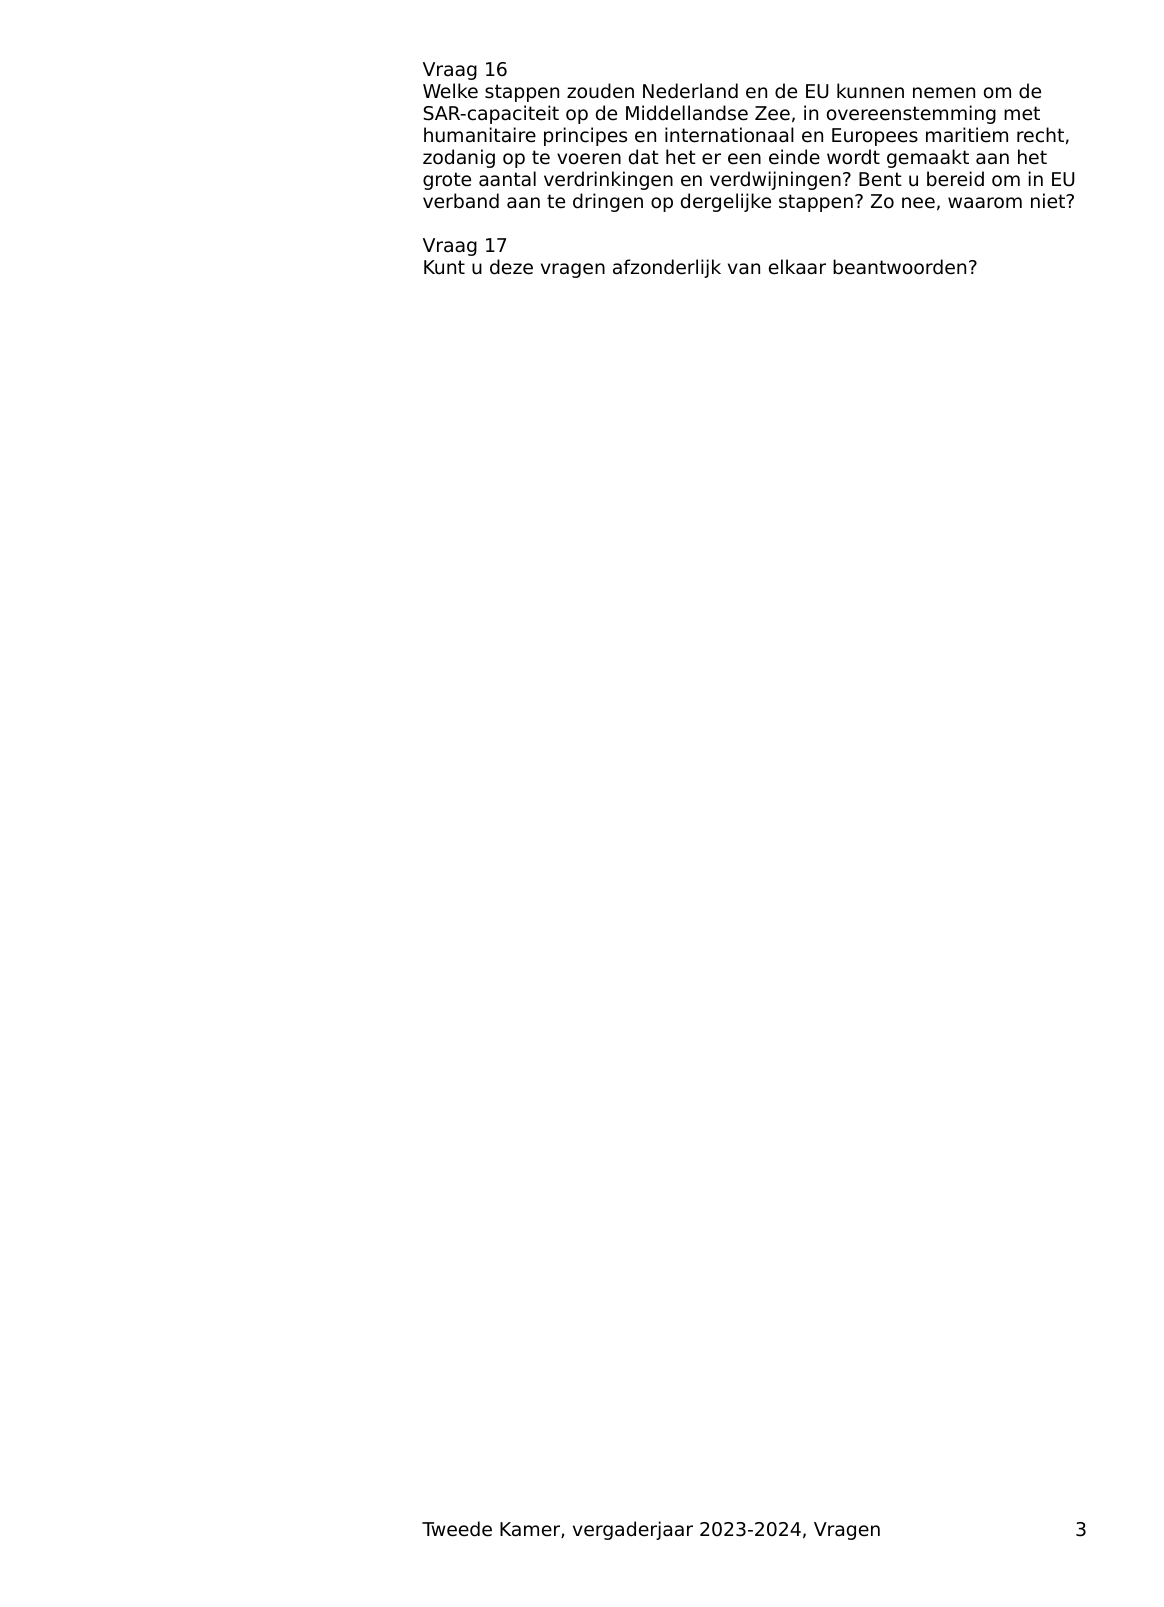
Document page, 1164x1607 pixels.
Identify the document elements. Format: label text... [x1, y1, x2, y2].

text Vraag 17 [422, 235, 1087, 257]
text Kunt u deze vragen afzonderlijk van elkaar beantwoorden? [422, 257, 1087, 279]
text Vraag 16 [422, 59, 1087, 81]
text Welke stappen zouden Nederland en de EU kunnen nemen om de SAR-capaciteit op de Middellandse Zee, in overeenstemming met humanitaire principes en internationaal en Europees maritiem recht, zodanig op te voeren dat het er een einde wordt gemaakt aan het grote aantal verdrinkingen en verdwijningen? Bent u bereid om in EU verband aan te dringen op dergelijke stappen? Zo nee, waarom niet? [422, 81, 1087, 213]
